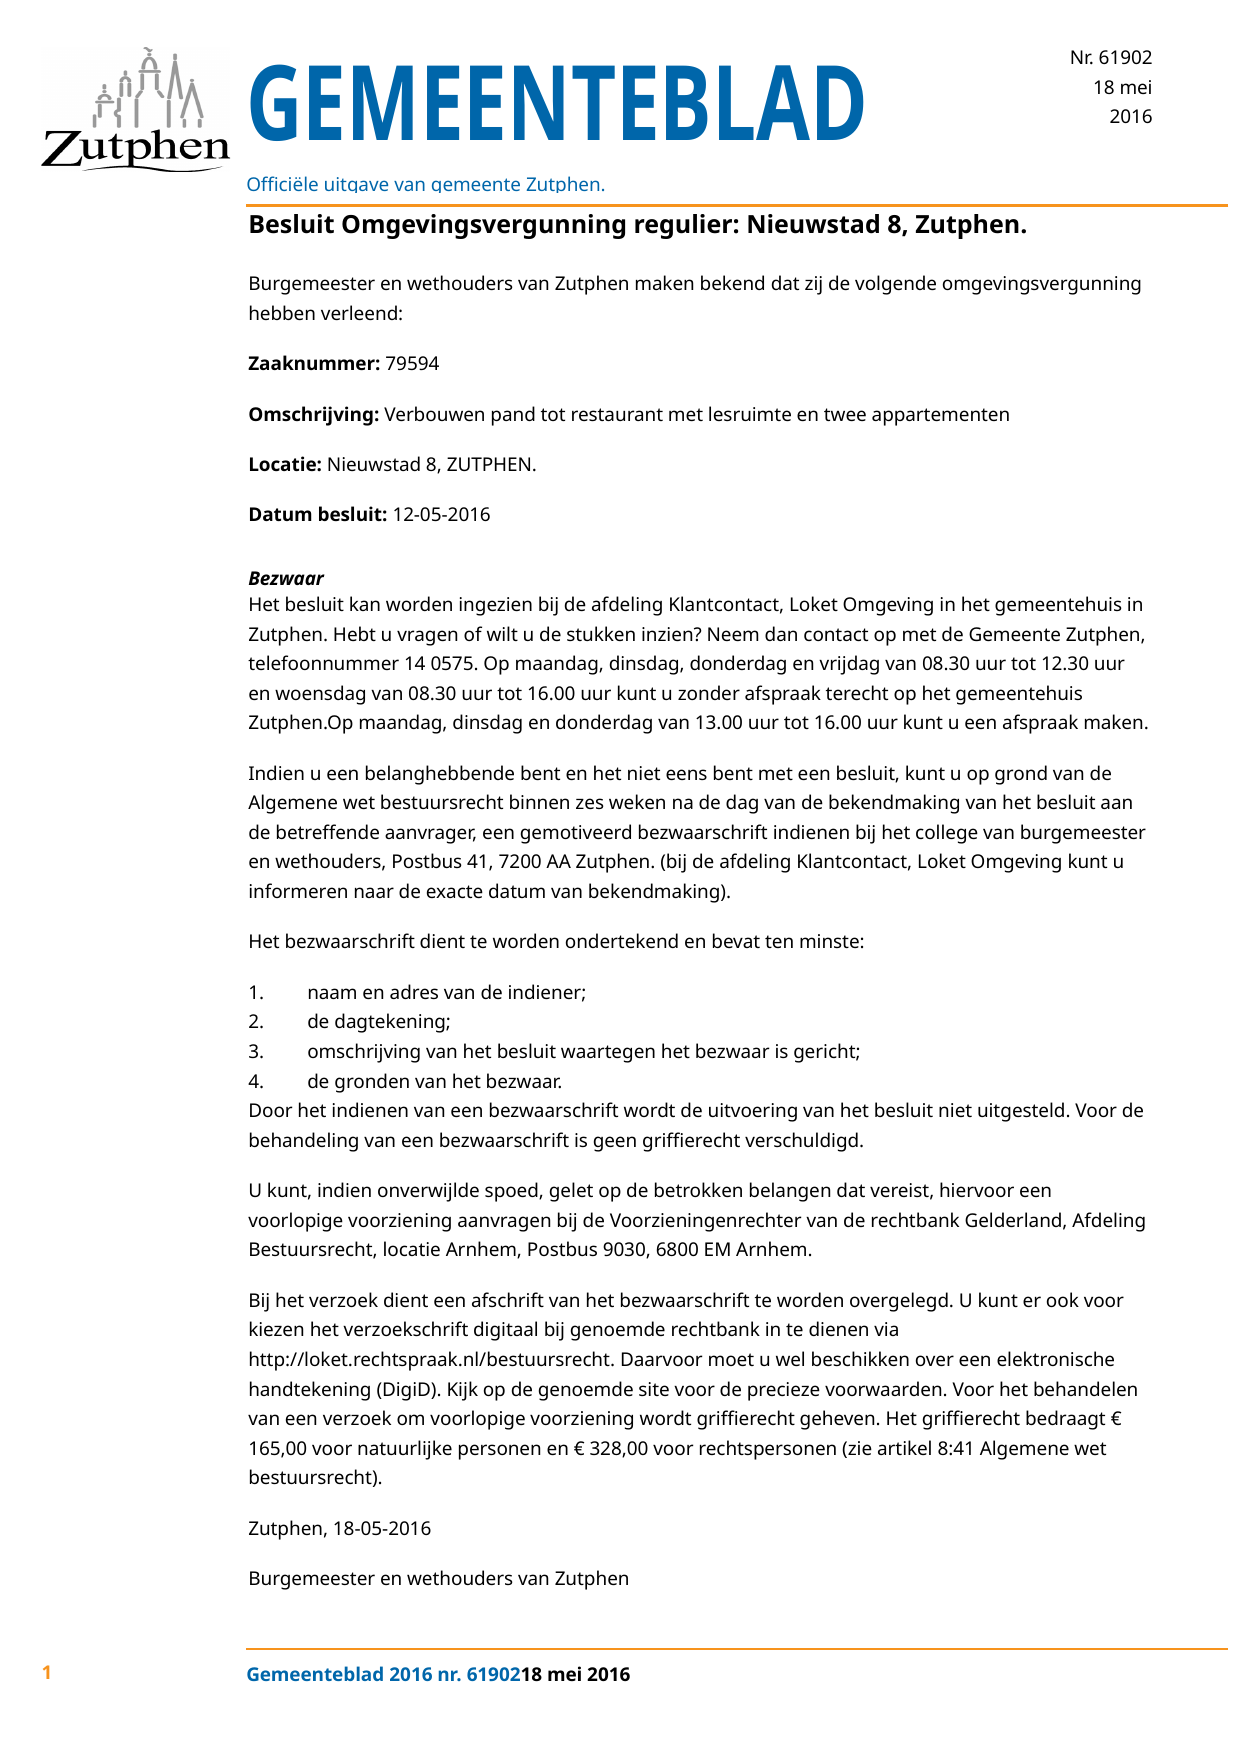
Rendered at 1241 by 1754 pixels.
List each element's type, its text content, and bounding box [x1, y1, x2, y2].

text Zaaknummer: 79594 [248, 350, 1152, 376]
text Locatie: Nieuwstad 8, ZUTPHEN. [248, 451, 1152, 477]
text Burgemeester en wethouders van Zutphen maken bekend dat zij de volgende omgevingsvergunning hebben verleend: [248, 270, 1152, 326]
text Door het indienen van een bezwaarschrift wordt de uitvoering van het besluit niet uitgesteld. Voor de behandeling van een bezwaarschrift is geen griffierecht verschuldigd. [248, 1097, 1152, 1153]
text Bezwaar [248, 566, 1152, 591]
text Het besluit kan worden ingezien bij de afdeling Klantcontact, Loket Omgeving in het gemeentehuis in Zutphen. Hebt u vragen of wilt u de stukken inzien? Neem dan contact op met de Gemeente Zutphen, telefoonnummer 14 0575. Op maandag, dinsdag, donderdag en vrijdag van 08.30 uur tot 12.30 uur en woensdag van 08.30 uur tot 16.00 uur kunt u zonder afspraak terecht op het gemeentehuis Zutphen.Op maandag, dinsdag en donderdag van 13.00 uur tot 16.00 uur kunt u een afspraak maken. [248, 591, 1152, 735]
list de dagtekening; [248, 1009, 1152, 1034]
list de gronden van het bezwaar. [248, 1068, 1152, 1094]
text Indien u een belanghebbende bent en het niet eens bent met een besluit, kunt u op grond van de Algemene wet bestuursrecht binnen zes weken na de dag van de bekendmaking van het besluit aan de betreffende aanvrager, een gemotiveerd bezwaarschrift indienen bij het college van burgemeester en wethouders, Postbus 41, 7200 AA Zutphen. (bij de afdeling Klantcontact, Loket Omgeving kunt u informeren naar de exacte datum van bekendmaking). [248, 760, 1152, 904]
list naam en adres van de indiener; [248, 979, 1152, 1005]
text U kunt, indien onverwijlde spoed, gelet op de betrokken belangen dat vereist, hiervoor een voorlopige voorziening aanvragen bij de Voorzieningenrechter van de rechtbank Gelderland, Afdeling Bestuursrecht, locatie Arnhem, Postbus 9030, 6800 EM Arnhem. [248, 1177, 1152, 1262]
text Besluit Omgevingsvergunning regulier: Nieuwstad 8, Zutphen. [248, 207, 1152, 241]
text Datum besluit: 12-05-2016 [248, 502, 1152, 527]
list omschrijving van het besluit waartegen het bezwaar is gericht; [248, 1038, 1152, 1064]
text Zutphen, 18-05-2016 [248, 1515, 1152, 1541]
text Het bezwaarschrift dient te worden ondertekend en bevat ten minste: [248, 929, 1152, 954]
text Omschrijving: Verbouwen pand tot restaurant met lesruimte en twee appartementen [248, 401, 1152, 426]
text Burgemeester en wethouders van Zutphen [248, 1565, 1152, 1591]
text Bij het verzoek dient een afschrift van het bezwaarschrift te worden overgelegd. U kunt er ook voor kiezen het verzoekschrift digitaal bij genoemde rechtbank in te dienen via http://loket.rechtspraak.nl/bestuursrecht. Daarvoor moet u wel beschikken over een elektronische handtekening (DigiD). Kijk op de genoemde site voor de precieze voorwaarden. Voor het behandelen van een verzoek om voorlopige voorziening wordt griffierecht geheven. Het griffierecht bedraagt € 165,00 voor natuurlijke personen en € 328,00 voor rechtspersonen (zie artikel 8:41 Algemene wet bestuursrecht). [248, 1287, 1152, 1490]
picture [41, 47, 231, 172]
